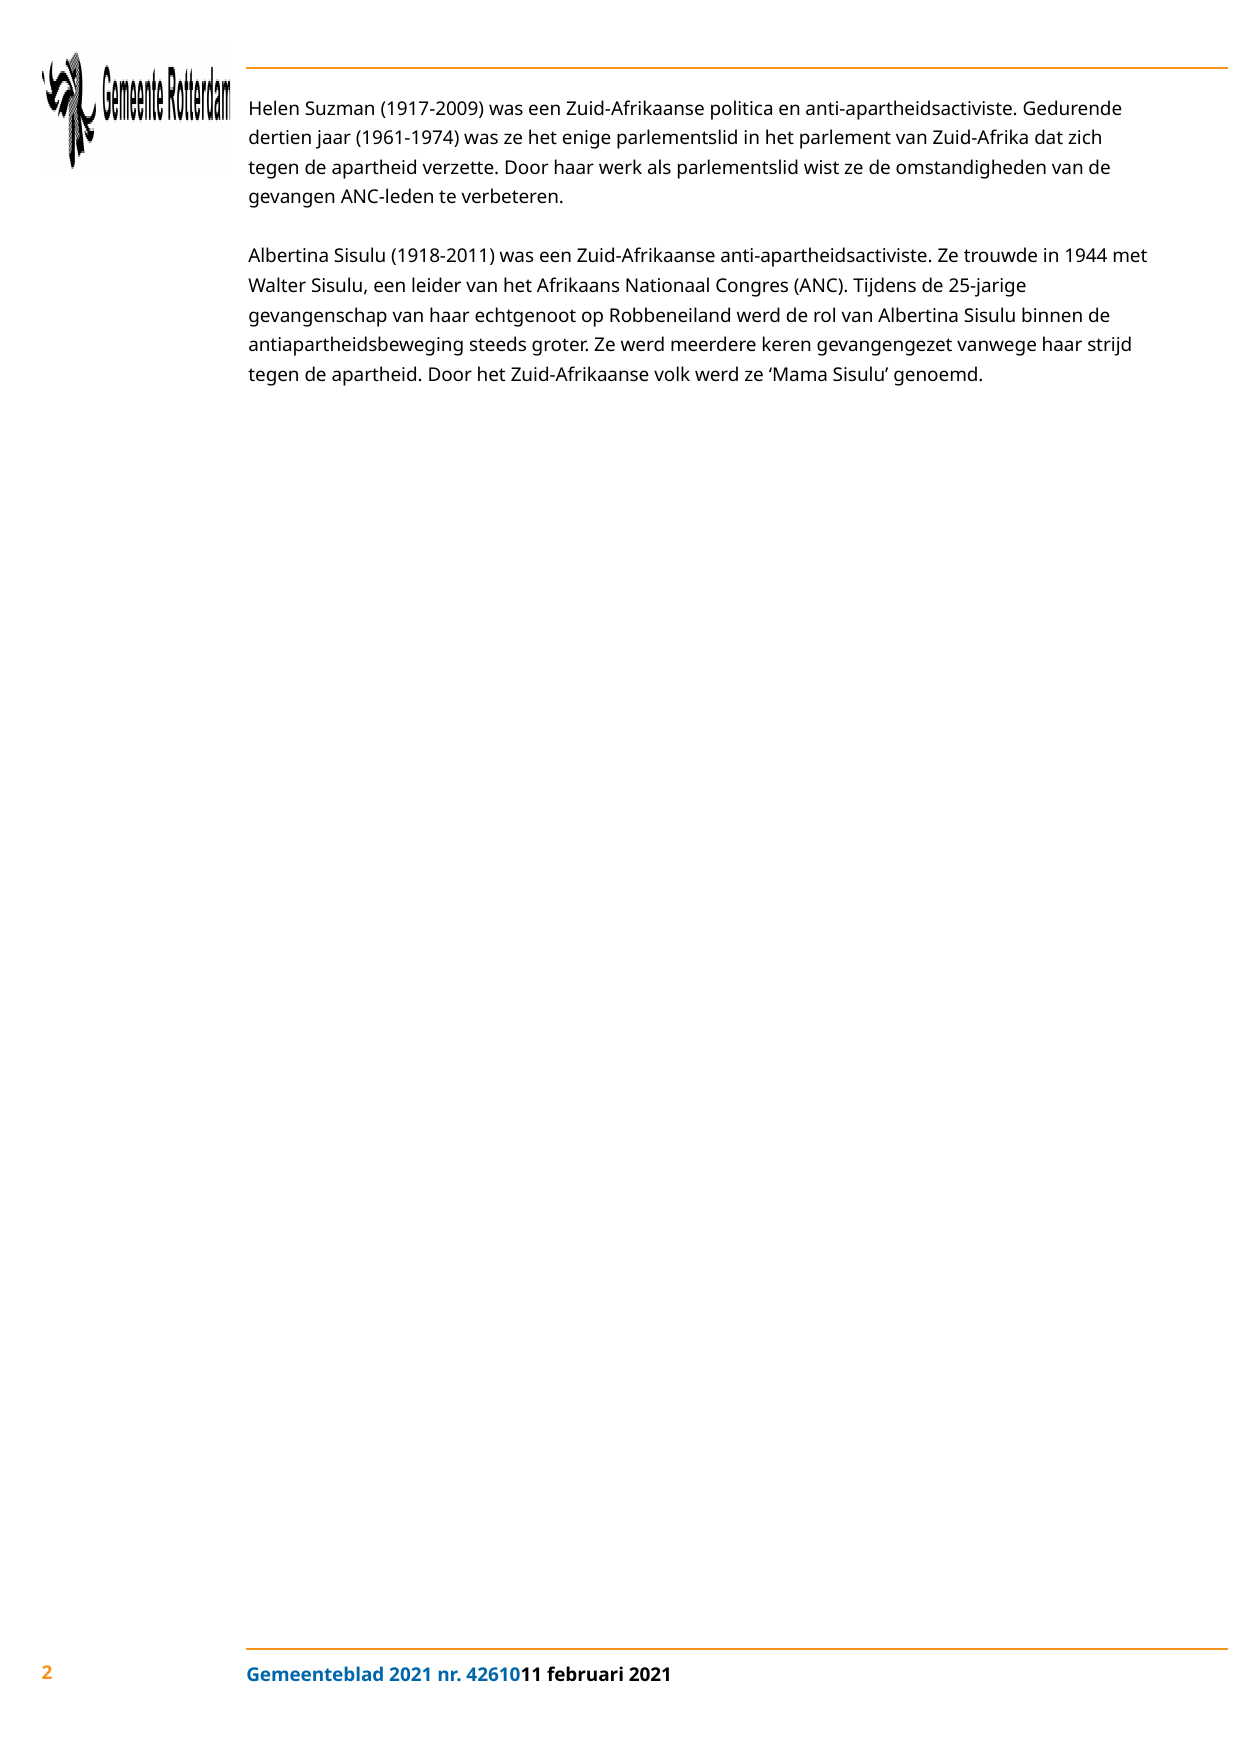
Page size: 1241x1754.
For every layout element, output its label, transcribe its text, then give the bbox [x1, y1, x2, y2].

text Helen Suzman (1917-2009) was een Zuid-Afrikaanse politica en anti-apartheidsactiviste. Gedurende dertien jaar (1961-1974) was ze het enige parlementslid in het parlement van Zuid-Afrika dat zich tegen de apartheid verzette. Door haar werk als parlementslid wist ze de omstandigheden van de gevangen ANC-leden te verbeteren. [248, 95, 1152, 209]
text Albertina Sisulu (1918-2011) was een Zuid-Afrikaanse anti-apartheidsactiviste. Ze trouwde in 1944 met Walter Sisulu, een leider van het Afrikaans Nationaal Congres (ANC). Tijdens de 25-jarige gevangenschap van haar echtgenoot op Robbeneiland werd de rol van Albertina Sisulu binnen de antiapartheidsbeweging steeds groter. Ze werd meerdere keren gevangengezet vanwege haar strijd tegen de apartheid. Door het Zuid-Afrikaanse volk werd ze ‘Mama Sisulu’ genoemd. [248, 243, 1152, 387]
picture [41, 47, 231, 172]
